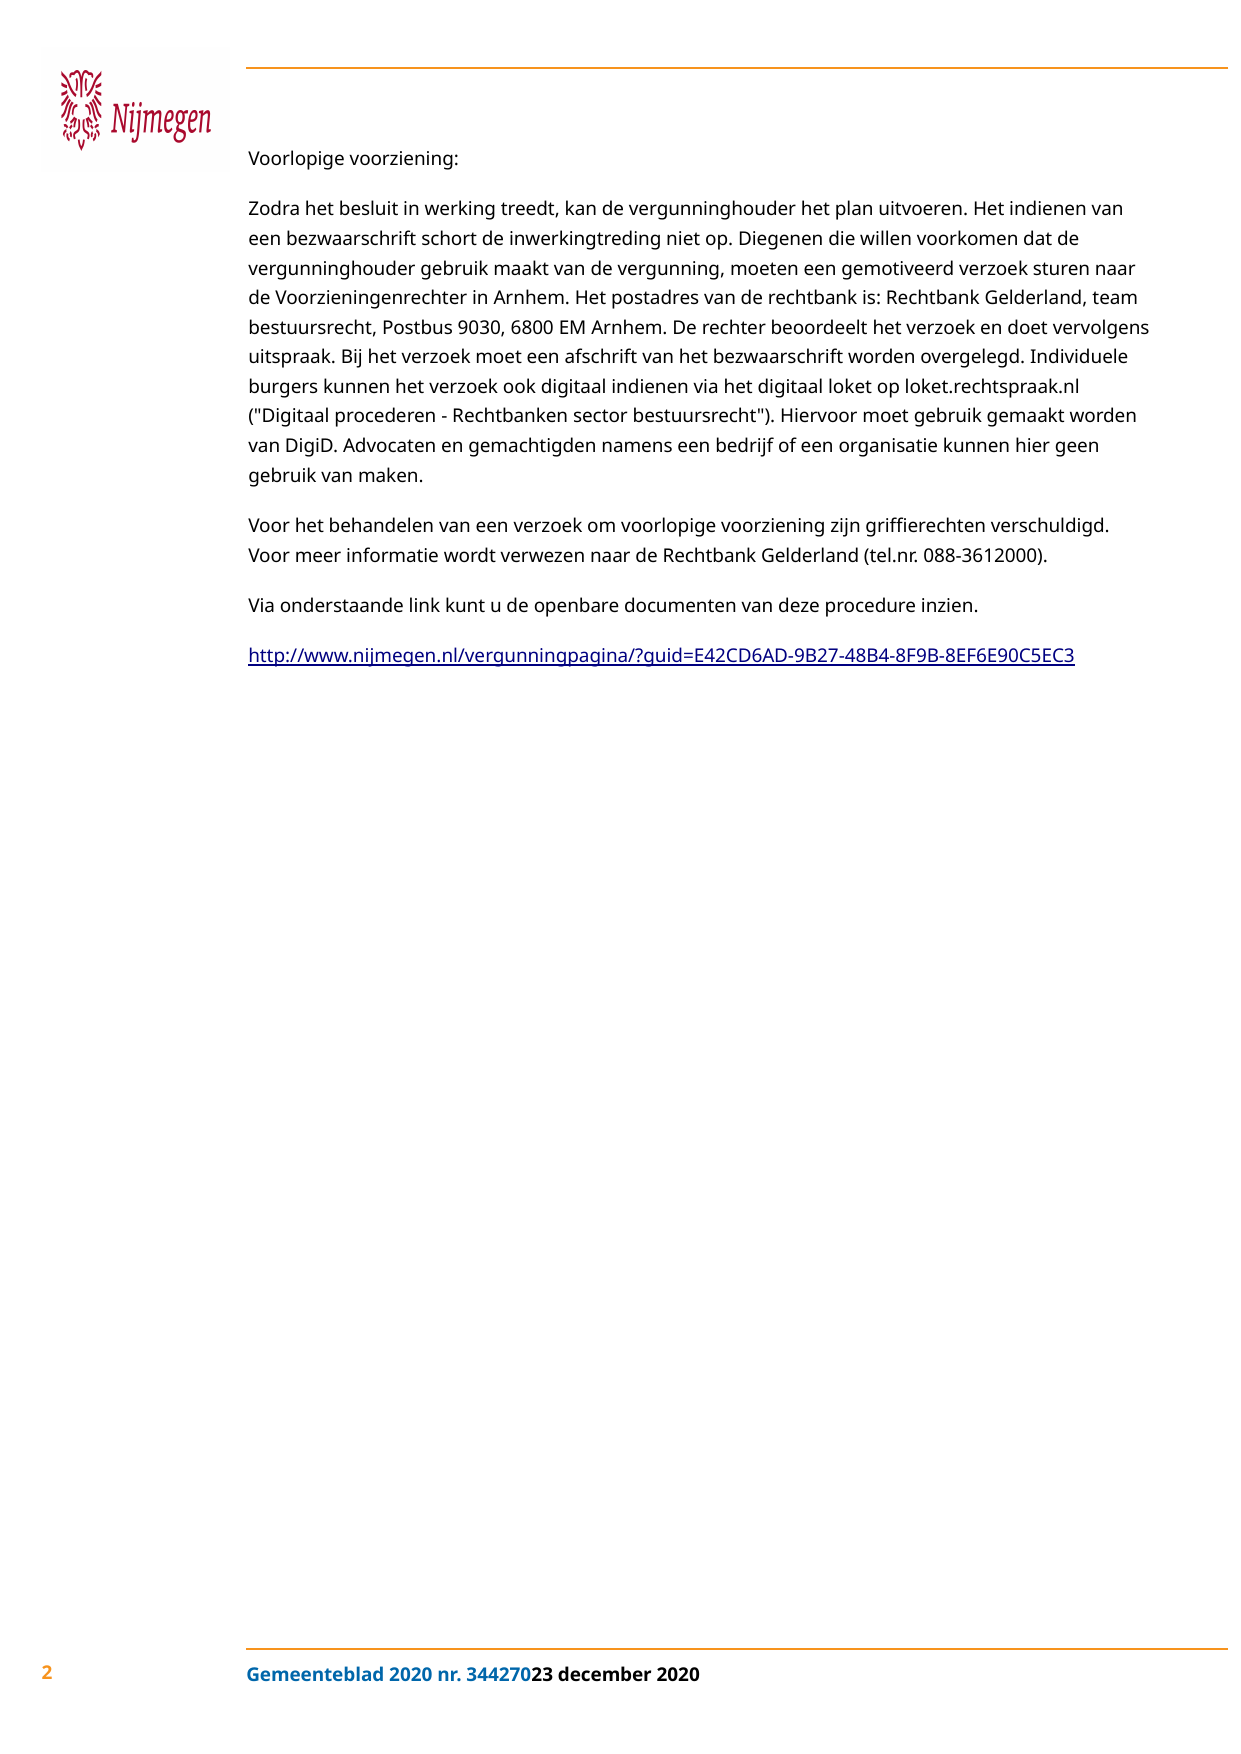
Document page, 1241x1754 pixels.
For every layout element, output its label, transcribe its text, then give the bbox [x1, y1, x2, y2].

picture [41, 47, 231, 172]
text Via onderstaande link kunt u de openbare documenten van deze procedure inzien. [248, 592, 1152, 618]
text Zodra het besluit in werking treedt, kan de vergunninghouder het plan uitvoeren. Het indienen van een bezwaarschrift schort de inwerkingtreding niet op. Diegenen die willen voorkomen dat de vergunninghouder gebruik maakt van de vergunning, moeten een gemotiveerd verzoek sturen naar de Voorzieningenrechter in Arnhem. Het postadres van de rechtbank is: Rechtbank Gelderland, team bestuursrecht, Postbus 9030, 6800 EM Arnhem. De rechter beoordeelt het verzoek en doet vervolgens uitspraak. Bij het verzoek moet een afschrift van het bezwaarschrift worden overgelegd. Individuele burgers kunnen het verzoek ook digitaal indienen via het digitaal loket op loket.rechtspraak.nl ("Digitaal procederen - Rechtbanken sector bestuursrecht"). Hiervoor moet gebruik gemaakt worden van DigiD. Advocaten en gemachtigden namens een bedrijf of een organisatie kunnen hier geen gebruik van maken. [248, 196, 1152, 488]
text Voorlopige voorziening: [248, 145, 1152, 171]
text http://www.nijmegen.nl/vergunningpagina/?guid=E42CD6AD-9B27-48B4-8F9B-8EF6E90C5EC3 [248, 643, 1152, 668]
text Voor het behandelen van een verzoek om voorlopige voorziening zijn griffierechten verschuldigd. Voor meer informatie wordt verwezen naar de Rechtbank Gelderland (tel.nr. 088-3612000). [248, 512, 1152, 568]
